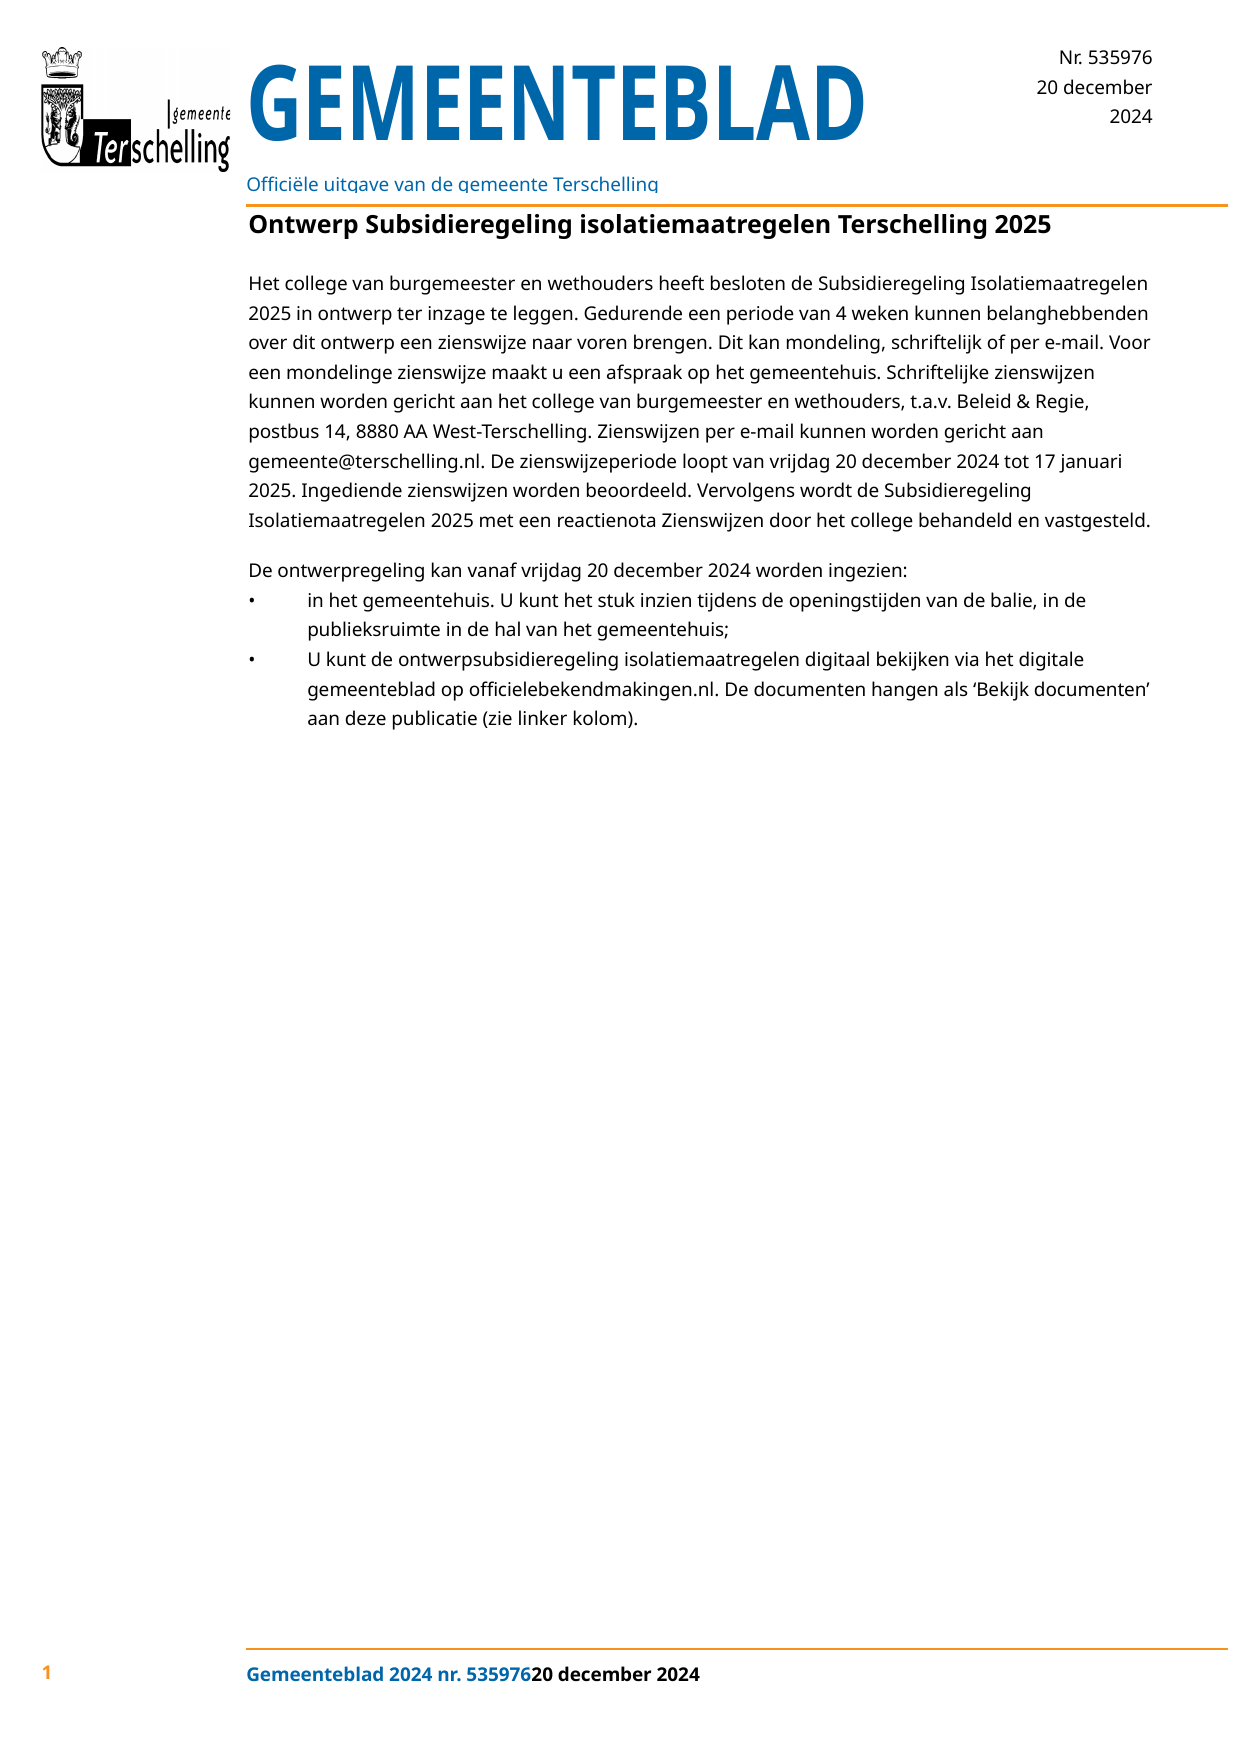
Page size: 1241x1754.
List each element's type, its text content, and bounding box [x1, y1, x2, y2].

text Ontwerp Subsidieregeling isolatiemaatregelen Terschelling 2025 [248, 207, 1152, 241]
text Het college van burgemeester en wethouders heeft besloten de Subsidieregeling Isolatiemaatregelen 2025 in ontwerp ter inzage te leggen. Gedurende een periode van 4 weken kunnen belanghebbenden over dit ontwerp een zienswijze naar voren brengen. Dit kan mondeling, schriftelijk of per e-mail. Voor een mondelinge zienswijze maakt u een afspraak op het gemeentehuis. Schriftelijke zienswijzen kunnen worden gericht aan het college van burgemeester en wethouders, t.a.v. Beleid & Regie, postbus 14, 8880 AA West-Terschelling. Zienswijzen per e-mail kunnen worden gericht aan gemeente@terschelling.nl. De zienswijzeperiode loopt van vrijdag 20 december 2024 tot 17 januari 2025. Ingediende zienswijzen worden beoordeeld. Vervolgens wordt de Subsidieregeling Isolatiemaatregelen 2025 met een reactienota Zienswijzen door het college behandeld en vastgesteld. [248, 270, 1152, 533]
picture [41, 47, 231, 172]
list U kunt de ontwerpsubsidieregeling isolatiemaatregelen digitaal bekijken via het digitale gemeenteblad op officielebekendmakingen.nl. De documenten hangen als ‘Bekijk documenten’ aan deze publicatie (zie linker kolom). [248, 646, 1152, 731]
list in het gemeentehuis. U kunt het stuk inzien tijdens de openingstijden van de balie, in de publieksruimte in de hal van het gemeentehuis; [248, 587, 1152, 642]
text De ontwerpregeling kan vanaf vrijdag 20 december 2024 worden ingezien: [248, 557, 1152, 583]
